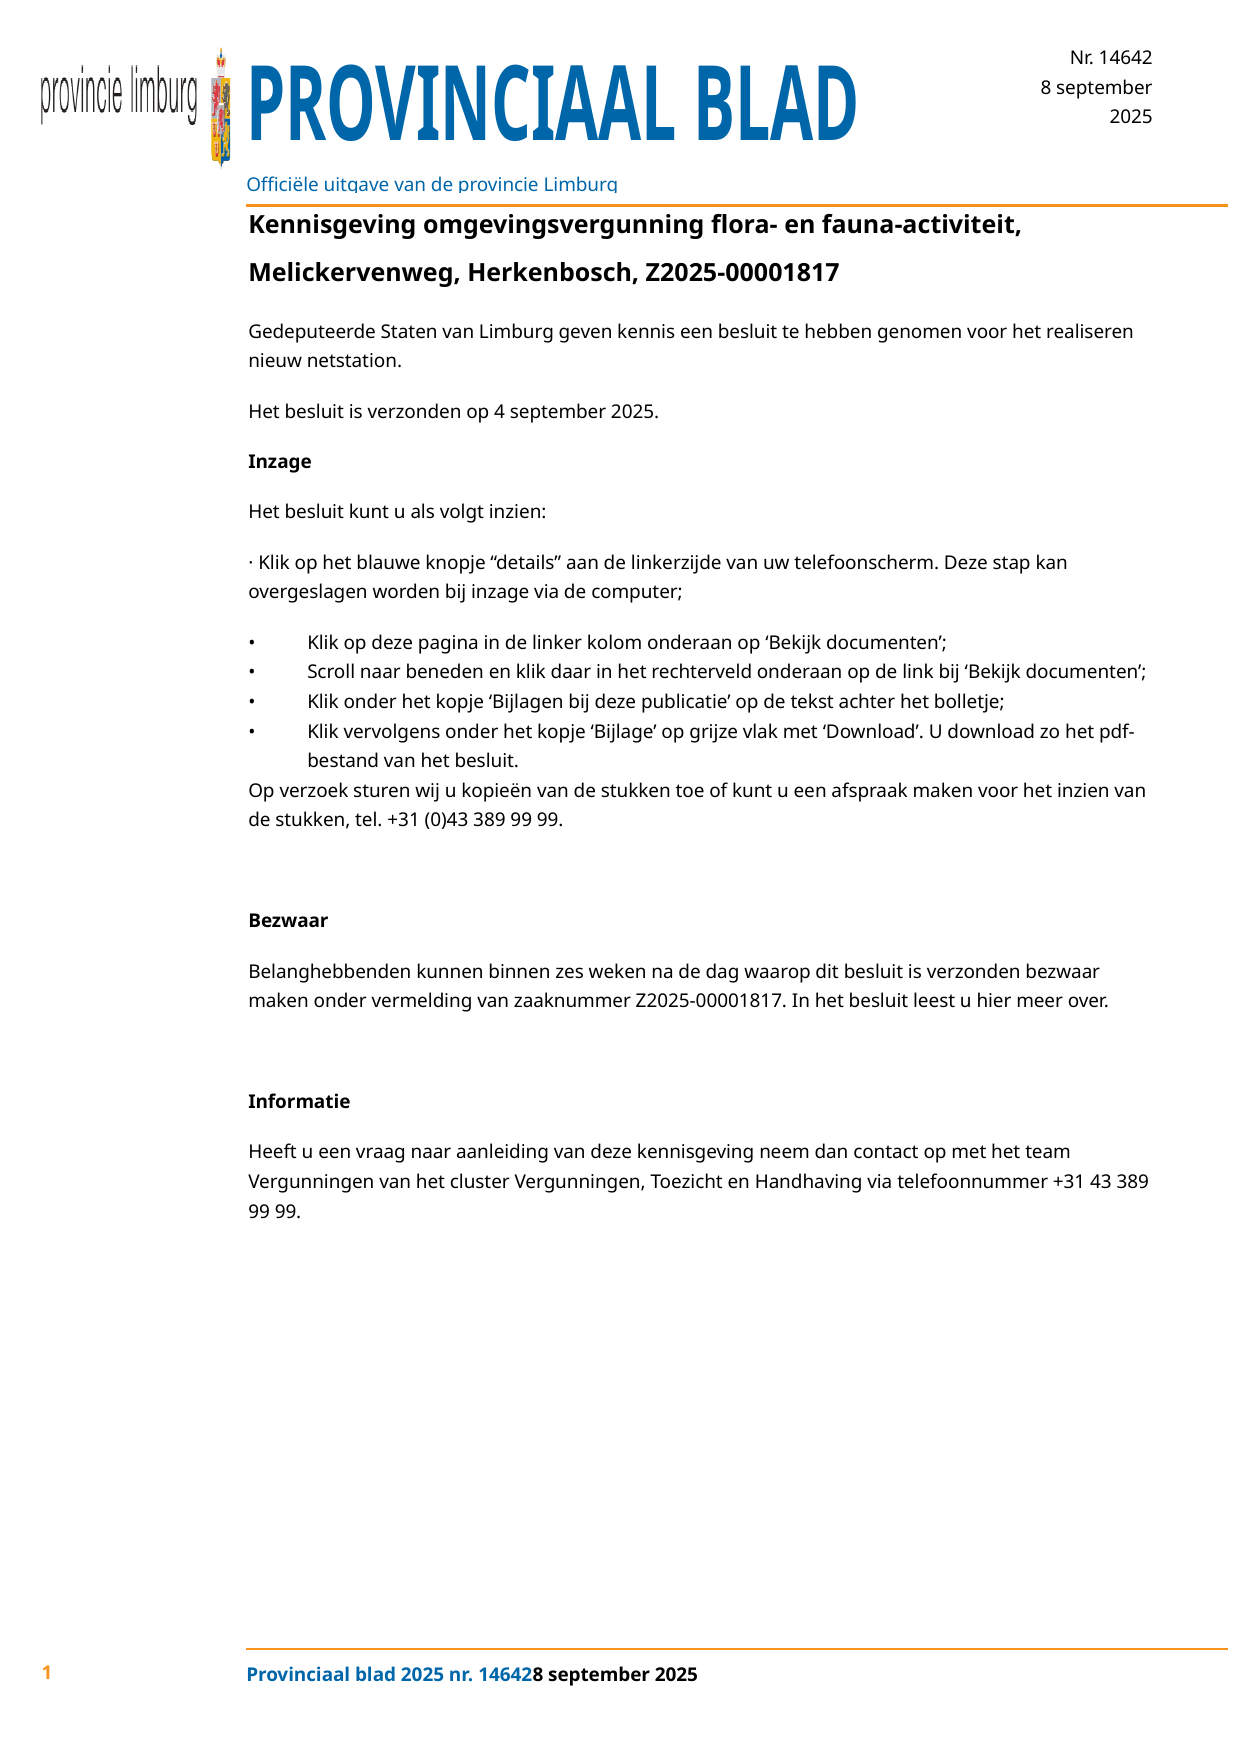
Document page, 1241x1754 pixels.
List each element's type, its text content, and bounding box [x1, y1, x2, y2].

text Informatie [248, 1088, 1152, 1114]
list Klik onder het kopje ‘Bijlagen bij deze publicatie’ op de tekst achter het bolletje; [248, 688, 1152, 714]
list Klik op deze pagina in de linker kolom onderaan op ‘Bekijk documenten’; [248, 629, 1152, 655]
list Scroll naar beneden en klik daar in het rechterveld onderaan op de link bij ‘Bekijk documenten’; [248, 659, 1152, 684]
picture [41, 47, 231, 172]
text · Klik op het blauwe knopje “details” aan de linkerzijde van uw telefoonscherm. Deze stap kan overgeslagen worden bij inzage via de computer; [248, 549, 1152, 604]
text Het besluit is verzonden op 4 september 2025. [248, 398, 1152, 424]
text Op verzoek sturen wij u kopieën van de stukken toe of kunt u een afspraak maken voor het inzien van de stukken, tel. +31 (0)43 389 99 99. [248, 777, 1152, 832]
text Het besluit kunt u als volgt inzien: [248, 499, 1152, 524]
text Kennisgeving omgevingsvergunning flora- en fauna-activiteit, Melickervenweg, Herkenbosch, Z2025-00001817 [248, 207, 1152, 288]
text Bezwaar [248, 907, 1152, 933]
text Gedeputeerde Staten van Limburg geven kennis een besluit te hebben genomen voor het realiseren nieuw netstation. [248, 318, 1152, 373]
text Inzage [248, 448, 1152, 474]
text Heeft u een vraag naar aanleiding van deze kennisgeving neem dan contact op met het team Vergunningen van het cluster Vergunningen, Toezicht en Handhaving via telefoonnummer +31 43 389 99 99. [248, 1139, 1152, 1224]
list Klik vervolgens onder het kopje ‘Bijlage’ op grijze vlak met ‘Download’. U download zo het pdf-bestand van het besluit. [248, 718, 1152, 773]
text Belanghebbenden kunnen binnen zes weken na de dag waarop dit besluit is verzonden bezwaar maken onder vermelding van zaaknummer Z2025-00001817. In het besluit leest u hier meer over. [248, 958, 1152, 1013]
